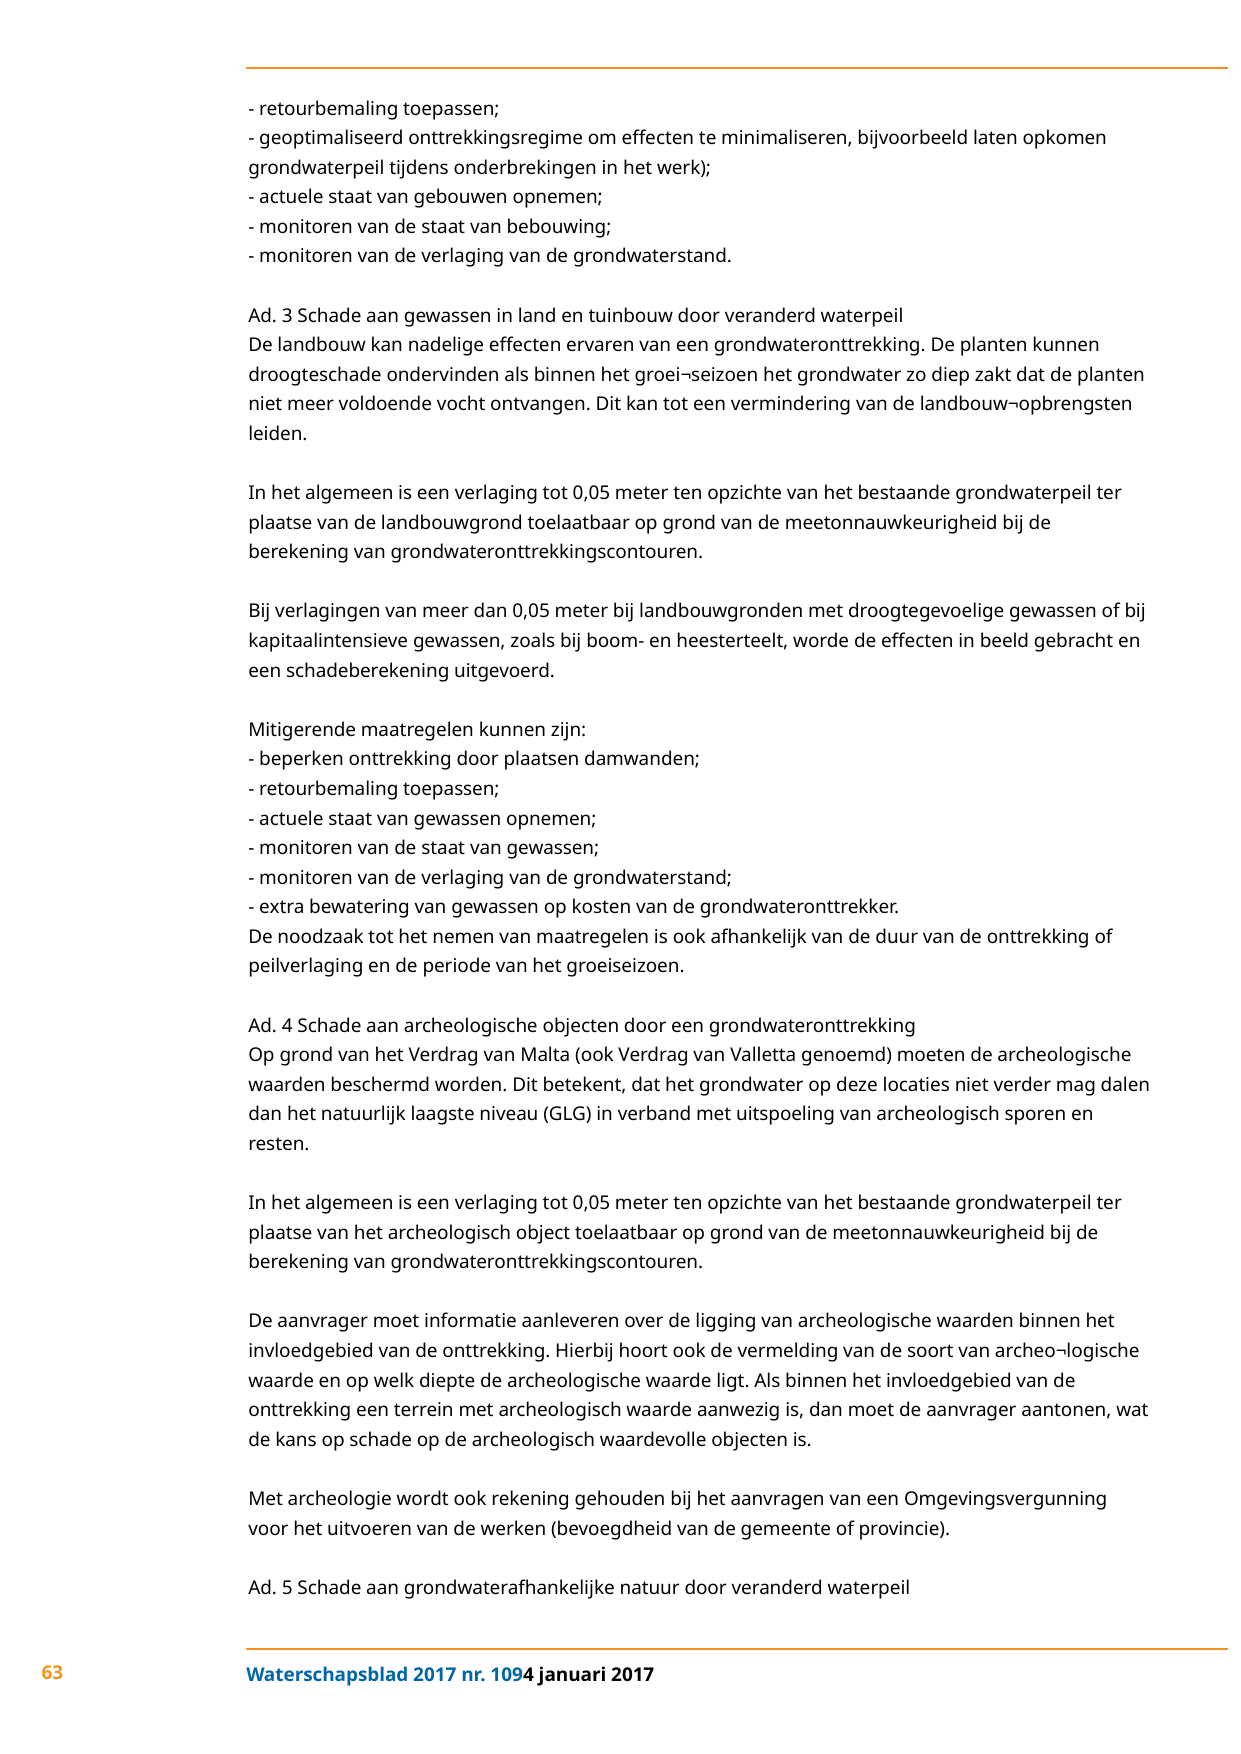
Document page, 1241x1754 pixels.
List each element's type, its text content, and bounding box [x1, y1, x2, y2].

text Met archeologie wordt ook rekening gehouden bij het aanvragen van een Omgevingsvergunning voor het uitvoeren van de werken (bevoegdheid van de gemeente of provincie). [248, 1485, 1152, 1541]
text Bij verlagingen van meer dan 0,05 meter bij landbouwgronden met droogtegevoelige gewassen of bij kapitaalintensieve gewassen, zoals bij boom- en heesterteelt, worde de effecten in beeld gebracht en een schadeberekening uitgevoerd. [248, 598, 1152, 683]
text - extra bewatering van gewassen op kosten van de grondwateronttrekker. [248, 893, 1152, 919]
text Op grond van het Verdrag van Malta (ook Verdrag van Valletta genoemd) moeten de archeologische waarden beschermd worden. Dit betekent, dat het grondwater op deze locaties niet verder mag dalen dan het natuurlijk laagste niveau (GLG) in verband met uitspoeling van archeologisch sporen en resten. [248, 1041, 1152, 1156]
text Ad. 4 Schade aan archeologische objecten door een grondwateronttrekking [248, 1012, 1152, 1038]
text - monitoren van de verlaging van de grondwaterstand; [248, 864, 1152, 890]
text De aanvrager moet informatie aanleveren over de ligging van archeologische waarden binnen het invloedgebied van de onttrekking. Hierbij hoort ook de vermelding van de soort van archeo¬logische waarde en op welk diepte de archeologische waarde ligt. Als binnen het invloedgebied van de onttrekking een terrein met archeologisch waarde aanwezig is, dan moet de aanvrager aantonen, wat de kans op schade op de archeologisch waardevolle objecten is. [248, 1308, 1152, 1452]
text - monitoren van de staat van gewassen; [248, 834, 1152, 860]
text - geoptimaliseerd onttrekkingsregime om effecten te minimaliseren, bijvoorbeeld laten opkomen grondwaterpeil tijdens onderbrekingen in het werk); [248, 124, 1152, 180]
picture [41, 47, 231, 172]
text - monitoren van de verlaging van de grondwaterstand. [248, 243, 1152, 268]
text - actuele staat van gebouwen opnemen; [248, 183, 1152, 209]
text De landbouw kan nadelige effecten ervaren van een grondwateronttrekking. De planten kunnen droogteschade ondervinden als binnen het groei¬seizoen het grondwater zo diep zakt dat de planten niet meer voldoende vocht ontvangen. Dit kan tot een vermindering van de landbouw¬opbrengsten leiden. [248, 331, 1152, 446]
text - actuele staat van gewassen opnemen; [248, 805, 1152, 831]
text - retourbemaling toepassen; [248, 775, 1152, 801]
text - beperken onttrekking door plaatsen damwanden; [248, 746, 1152, 771]
text In het algemeen is een verlaging tot 0,05 meter ten opzichte van het bestaande grondwaterpeil ter plaatse van de landbouwgrond toelaatbaar op grond van de meetonnauwkeurigheid bij de berekening van grondwateronttrekkingscontouren. [248, 479, 1152, 564]
text - retourbemaling toepassen; [248, 95, 1152, 121]
text Ad. 3 Schade aan gewassen in land en tuinbouw door veranderd waterpeil [248, 302, 1152, 328]
text - monitoren van de staat van bebouwing; [248, 213, 1152, 239]
text In het algemeen is een verlaging tot 0,05 meter ten opzichte van het bestaande grondwaterpeil ter plaatse van het archeologisch object toelaatbaar op grond van de meetonnauwkeurigheid bij de berekening van grondwateronttrekkingscontouren. [248, 1189, 1152, 1274]
text Mitigerende maatregelen kunnen zijn: [248, 716, 1152, 742]
text Ad. 5 Schade aan grondwaterafhankelijke natuur door veranderd waterpeil [248, 1574, 1152, 1600]
text De noodzaak tot het nemen van maatregelen is ook afhankelijk van de duur van de onttrekking of peilverlaging en de periode van het groeiseizoen. [248, 923, 1152, 978]
